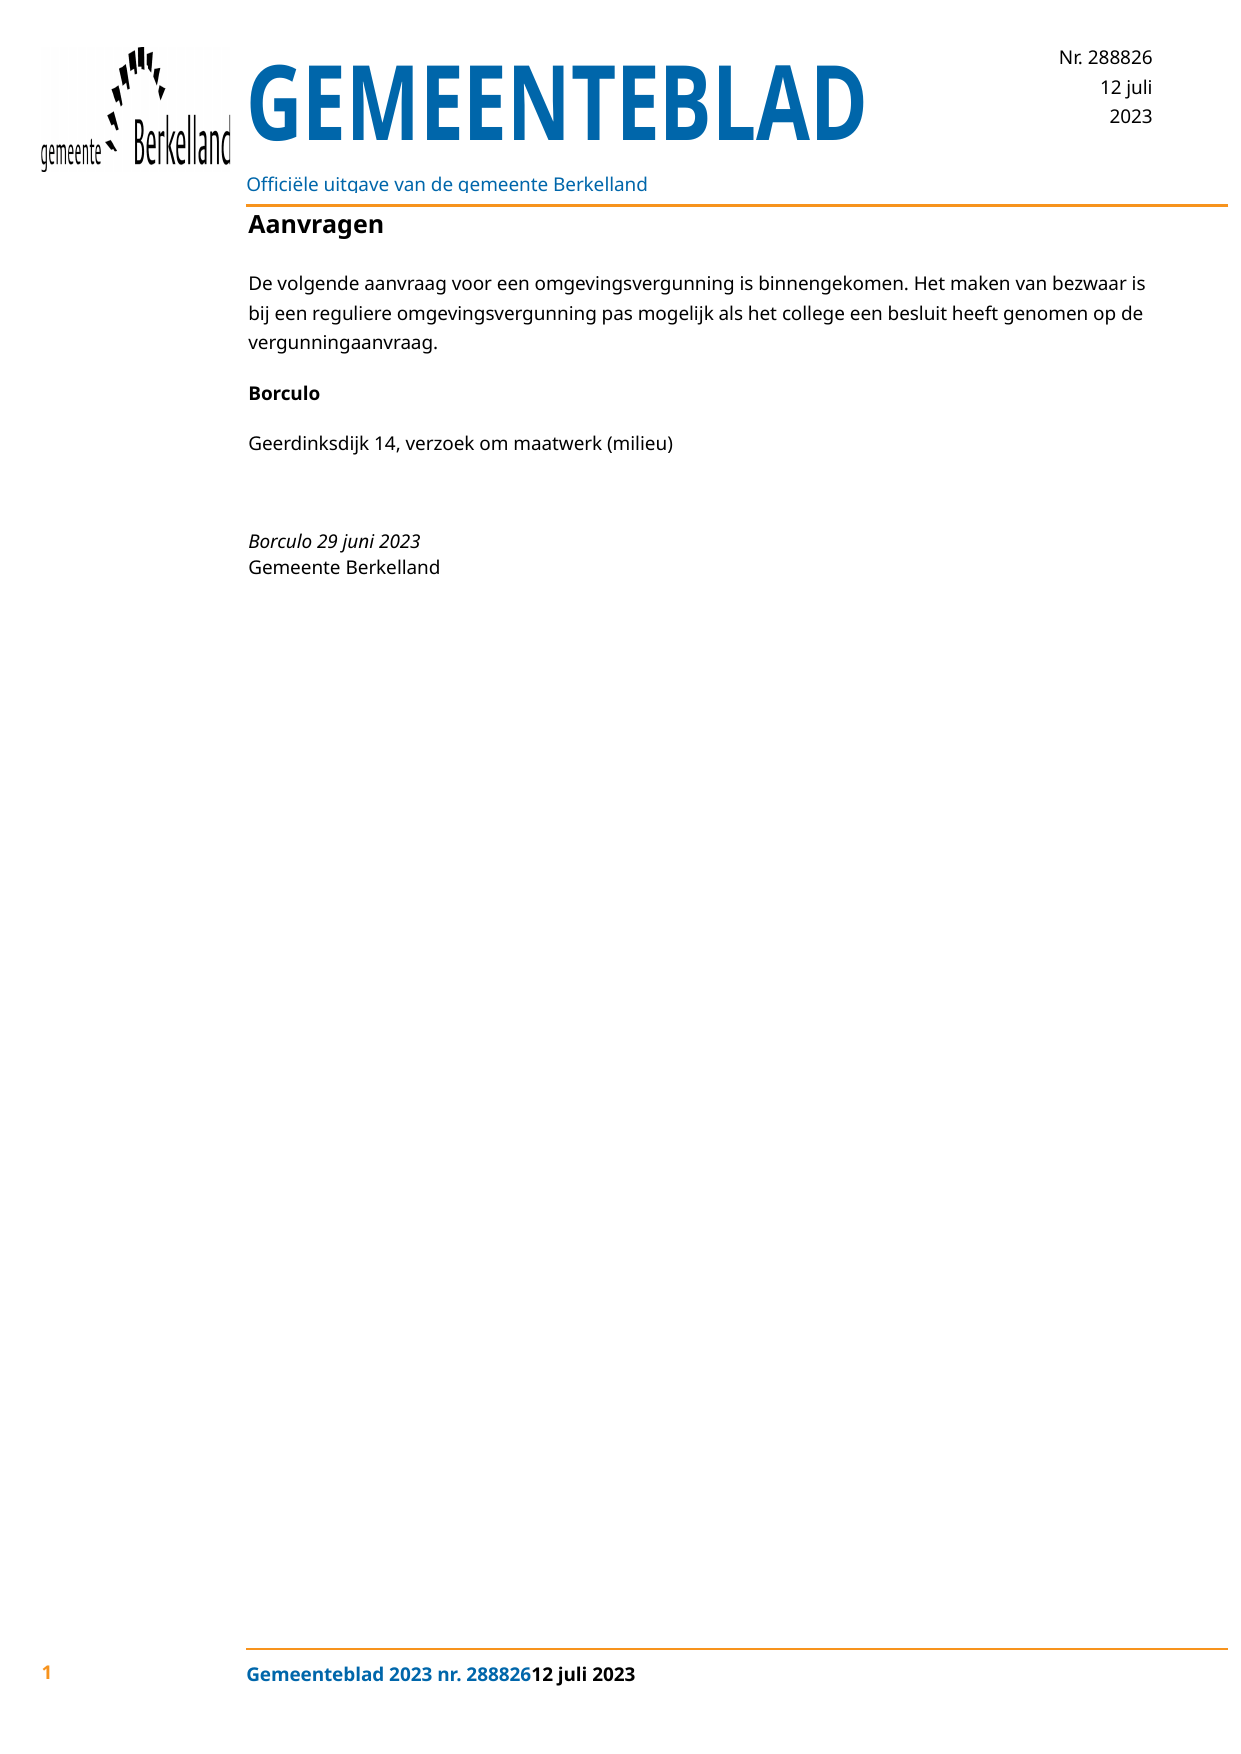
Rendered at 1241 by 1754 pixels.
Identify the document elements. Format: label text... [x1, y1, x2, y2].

picture [41, 47, 231, 172]
text Borculo [248, 380, 1152, 406]
text Geerdinksdijk 14, verzoek om maatwerk (milieu) [248, 430, 1152, 456]
text De volgende aanvraag voor een omgevingsvergunning is binnengekomen. Het maken van bezwaar is bij een reguliere omgevingsvergunning pas mogelijk als het college een besluit heeft genomen op de vergunningaanvraag. [248, 270, 1152, 355]
text Borculo 29 juni 2023 [248, 528, 1152, 554]
text Aanvragen [248, 207, 1152, 241]
text Gemeente Berkelland [248, 554, 1152, 580]
